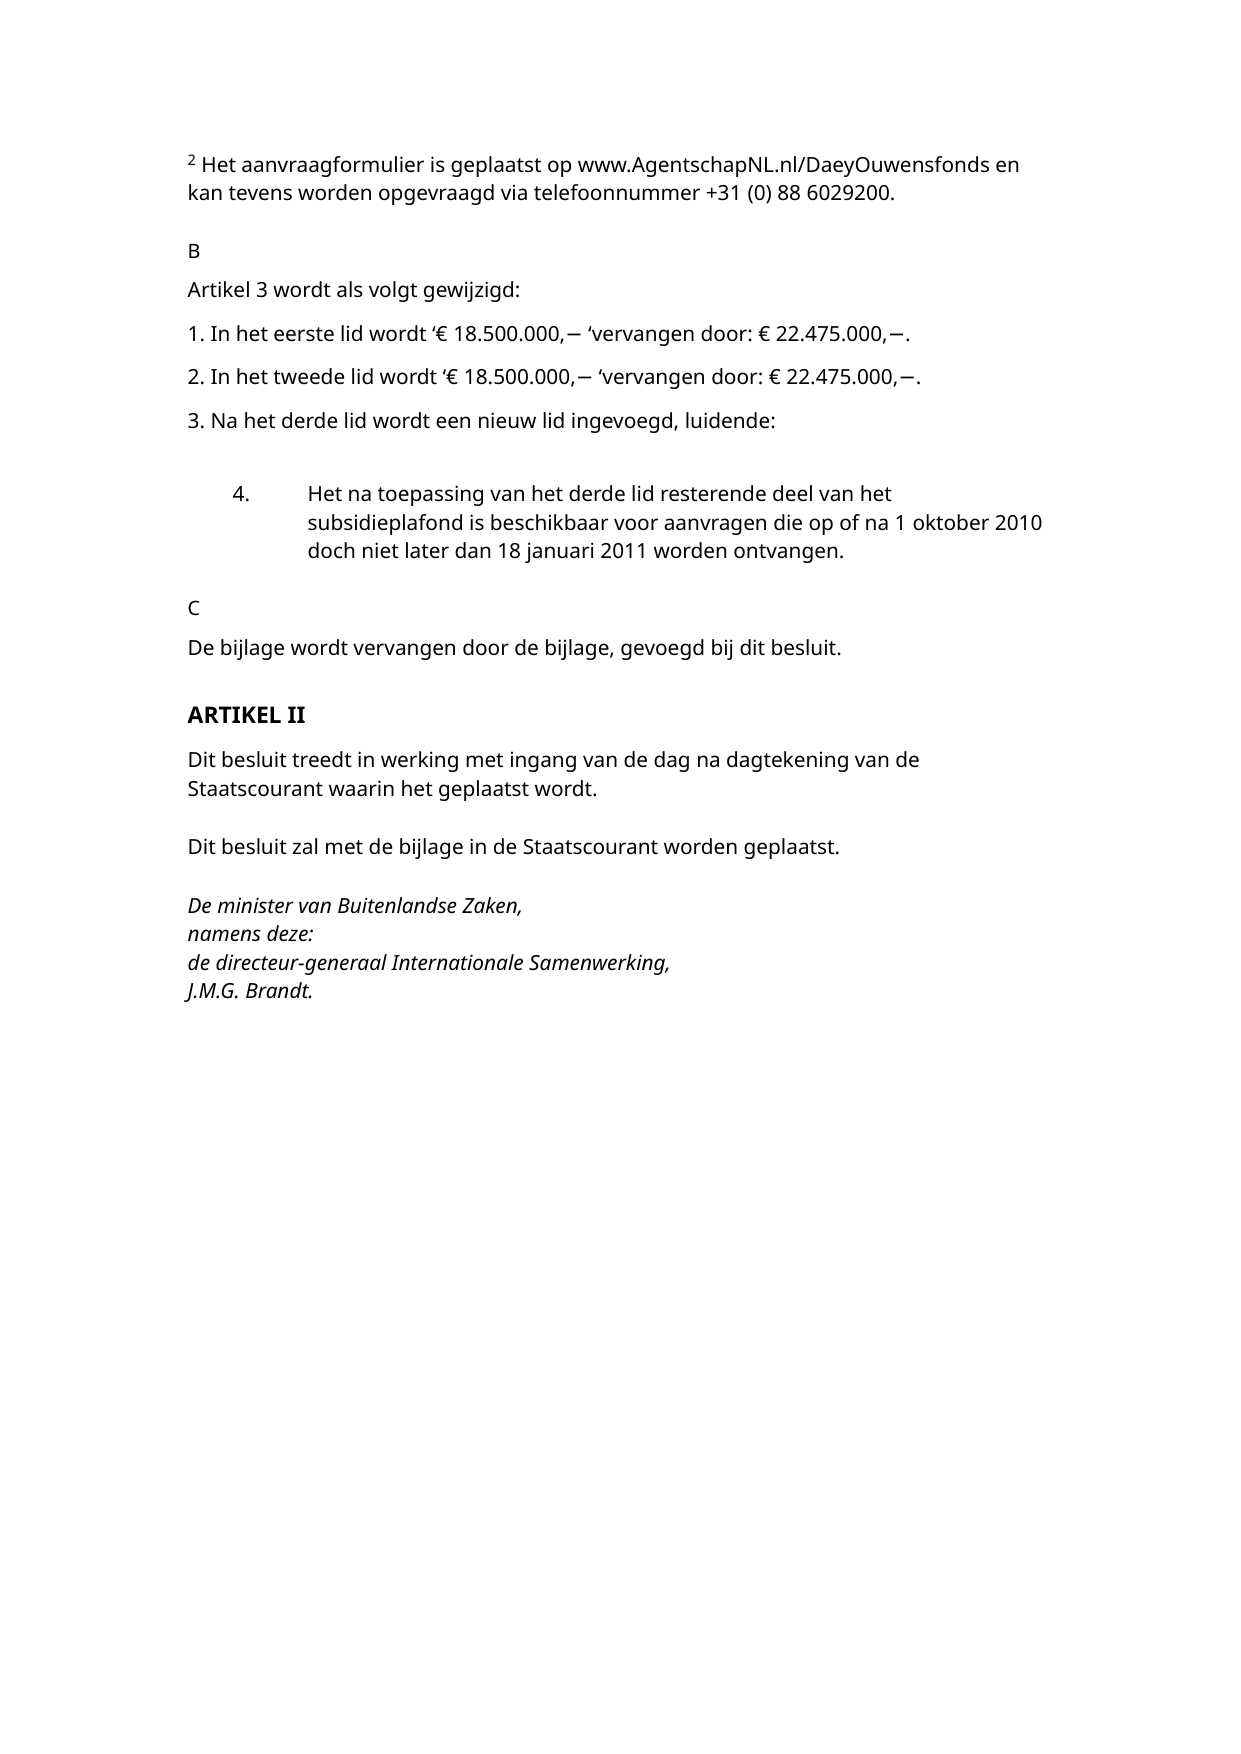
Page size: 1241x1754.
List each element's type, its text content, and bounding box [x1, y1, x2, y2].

text 2. In het tweede lid wordt ‘€ 18.500.000,− ‘vervangen door: € 22.475.000,−. [187, 362, 1053, 391]
text Dit besluit zal met de bijlage in de Staatscourant worden geplaatst. [187, 832, 1053, 861]
text Artikel 3 wordt als volgt gewijzigd: [187, 276, 1053, 304]
text de directeur-generaal Internationale Samenwerking, [187, 948, 1053, 976]
text B [187, 237, 1053, 264]
text De bijlage wordt vervangen door de bijlage, gevoegd bij dit besluit. [187, 633, 1053, 662]
text De minister van Buitenlandse Zaken, [187, 891, 1053, 919]
text Dit besluit treedt in werking met ingang van de dag na dagtekening van de Staatscourant waarin het geplaatst wordt. [187, 746, 1053, 802]
text 2 Het aanvraagformulier is geplaatst op www.AgentschapNL.nl/DaeyOuwensfonds en kan tevens worden opgevraagd via telefoonnummer +31 (0) 88 6029200. [187, 150, 1053, 207]
text 3. Na het derde lid wordt een nieuw lid ingevoegd, luidende: [187, 406, 1053, 434]
text C [187, 595, 1053, 622]
text namens deze: [187, 919, 1053, 948]
list Het na toepassing van het derde lid resterende deel van het subsidieplafond is beschikbaar voor aanvragen die op of na 1 oktober 2010 doch niet later dan 18 januari 2011 worden ontvangen. [232, 479, 1053, 565]
subtitle ARTIKEL II [187, 699, 1053, 731]
text J.M.G. Brandt. [187, 976, 1053, 1005]
text 1. In het eerste lid wordt ‘€ 18.500.000,− ‘vervangen door: € 22.475.000,−. [187, 319, 1053, 347]
